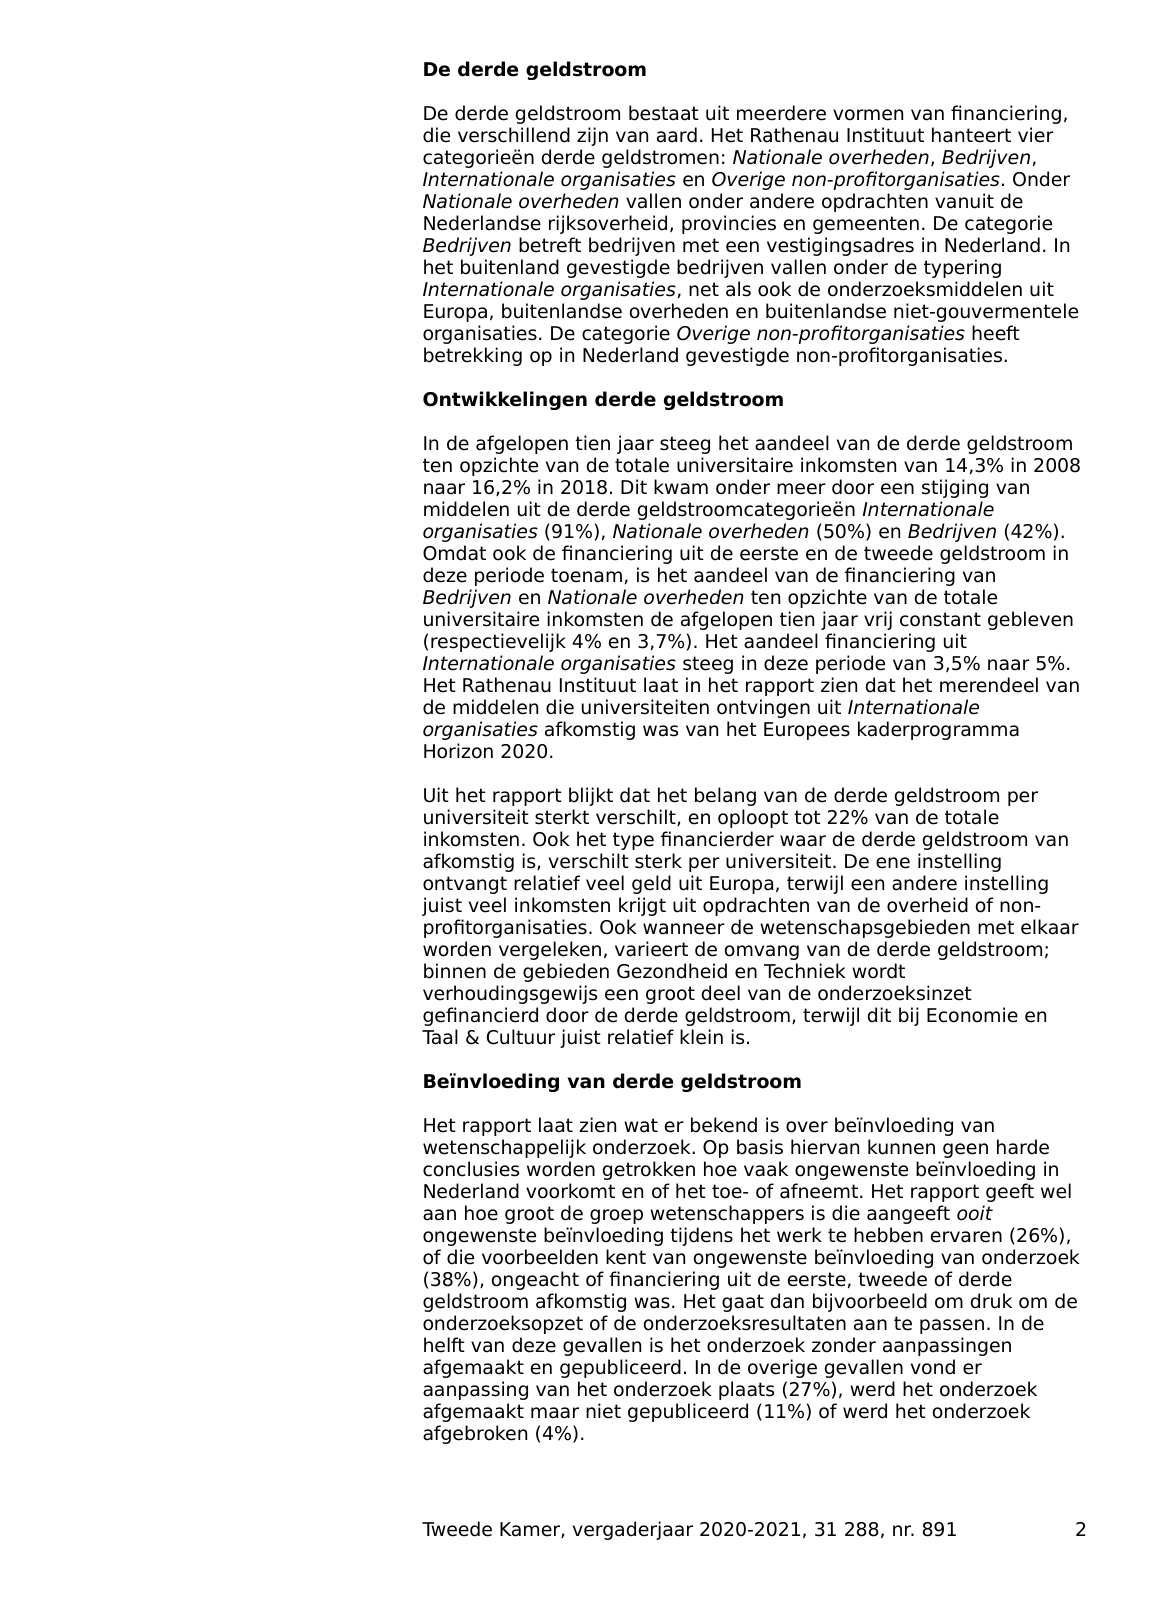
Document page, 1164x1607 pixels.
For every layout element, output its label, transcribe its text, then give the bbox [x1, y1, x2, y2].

text De derde geldstroom bestaat uit meerdere vormen van financiering, die verschillend zijn van aard. Het Rathenau Instituut hanteert vier categorieën derde geldstromen: Nationale overheden, Bedrijven, Internationale organisaties en Overige non-profitorganisaties. Onder Nationale overheden vallen onder andere opdrachten vanuit de Nederlandse rijksoverheid, provincies en gemeenten. De categorie Bedrijven betreft bedrijven met een vestigingsadres in Nederland. In het buitenland gevestigde bedrijven vallen onder de typering Internationale organisaties, net als ook de onderzoeksmiddelen uit Europa, buitenlandse overheden en buitenlandse niet-gouvermentele organisaties. De categorie Overige non-profitorganisaties heeft betrekking op in Nederland gevestigde non-profitorganisaties. [422, 103, 1087, 367]
text In de afgelopen tien jaar steeg het aandeel van de derde geldstroom ten opzichte van de totale universitaire inkomsten van 14,3% in 2008 naar 16,2% in 2018. Dit kwam onder meer door een stijging van middelen uit de derde geldstroomcategorieën Internationale organisaties (91%), Nationale overheden (50%) en Bedrijven (42%). Omdat ook de financiering uit de eerste en de tweede geldstroom in deze periode toenam, is het aandeel van de financiering van Bedrijven en Nationale overheden ten opzichte van de totale universitaire inkomsten de afgelopen tien jaar vrij constant gebleven (respectievelijk 4% en 3,7%). Het aandeel financiering uit Internationale organisaties steeg in deze periode van 3,5% naar 5%. Het Rathenau Instituut laat in het rapport zien dat het merendeel van de middelen die universiteiten ontvingen uit Internationale organisaties afkomstig was van het Europees kaderprogramma Horizon 2020. [422, 433, 1087, 763]
text Uit het rapport blijkt dat het belang van de derde geldstroom per universiteit sterkt verschilt, en oploopt tot 22% van de totale inkomsten. Ook het type financierder waar de derde geldstroom van afkomstig is, verschilt sterk per universiteit. De ene instelling ontvangt relatief veel geld uit Europa, terwijl een andere instelling juist veel inkomsten krijgt uit opdrachten van de overheid of non-profitorganisaties. Ook wanneer de wetenschapsgebieden met elkaar worden vergeleken, varieert de omvang van de derde geldstroom; binnen de gebieden Gezondheid en Techniek wordt verhoudingsgewijs een groot deel van de onderzoeksinzet gefinancierd door de derde geldstroom, terwijl dit bij Economie en Taal & Cultuur juist relatief klein is. [422, 785, 1087, 1049]
text Het rapport laat zien wat er bekend is over beïnvloeding van wetenschappelijk onderzoek. Op basis hiervan kunnen geen harde conclusies worden getrokken hoe vaak ongewenste beïnvloeding in Nederland voorkomt en of het toe- of afneemt. Het rapport geeft wel aan hoe groot de groep wetenschappers is die aangeeft ooit ongewenste beïnvloeding tijdens het werk te hebben ervaren (26%), of die voorbeelden kent van ongewenste beïnvloeding van onderzoek (38%), ongeacht of financiering uit de eerste, tweede of derde geldstroom afkomstig was. Het gaat dan bijvoorbeeld om druk om de onderzoeksopzet of de onderzoeksresultaten aan te passen. In de helft van deze gevallen is het onderzoek zonder aanpassingen afgemaakt en gepubliceerd. In de overige gevallen vond er aanpassing van het onderzoek plaats (27%), werd het onderzoek afgemaakt maar niet gepubliceerd (11%) of werd het onderzoek afgebroken (4%). [422, 1115, 1087, 1445]
subtitle De derde geldstroom [422, 59, 1087, 81]
subtitle Beïnvloeding van derde geldstroom [422, 1071, 1087, 1093]
subtitle Ontwikkelingen derde geldstroom [422, 389, 1087, 411]
